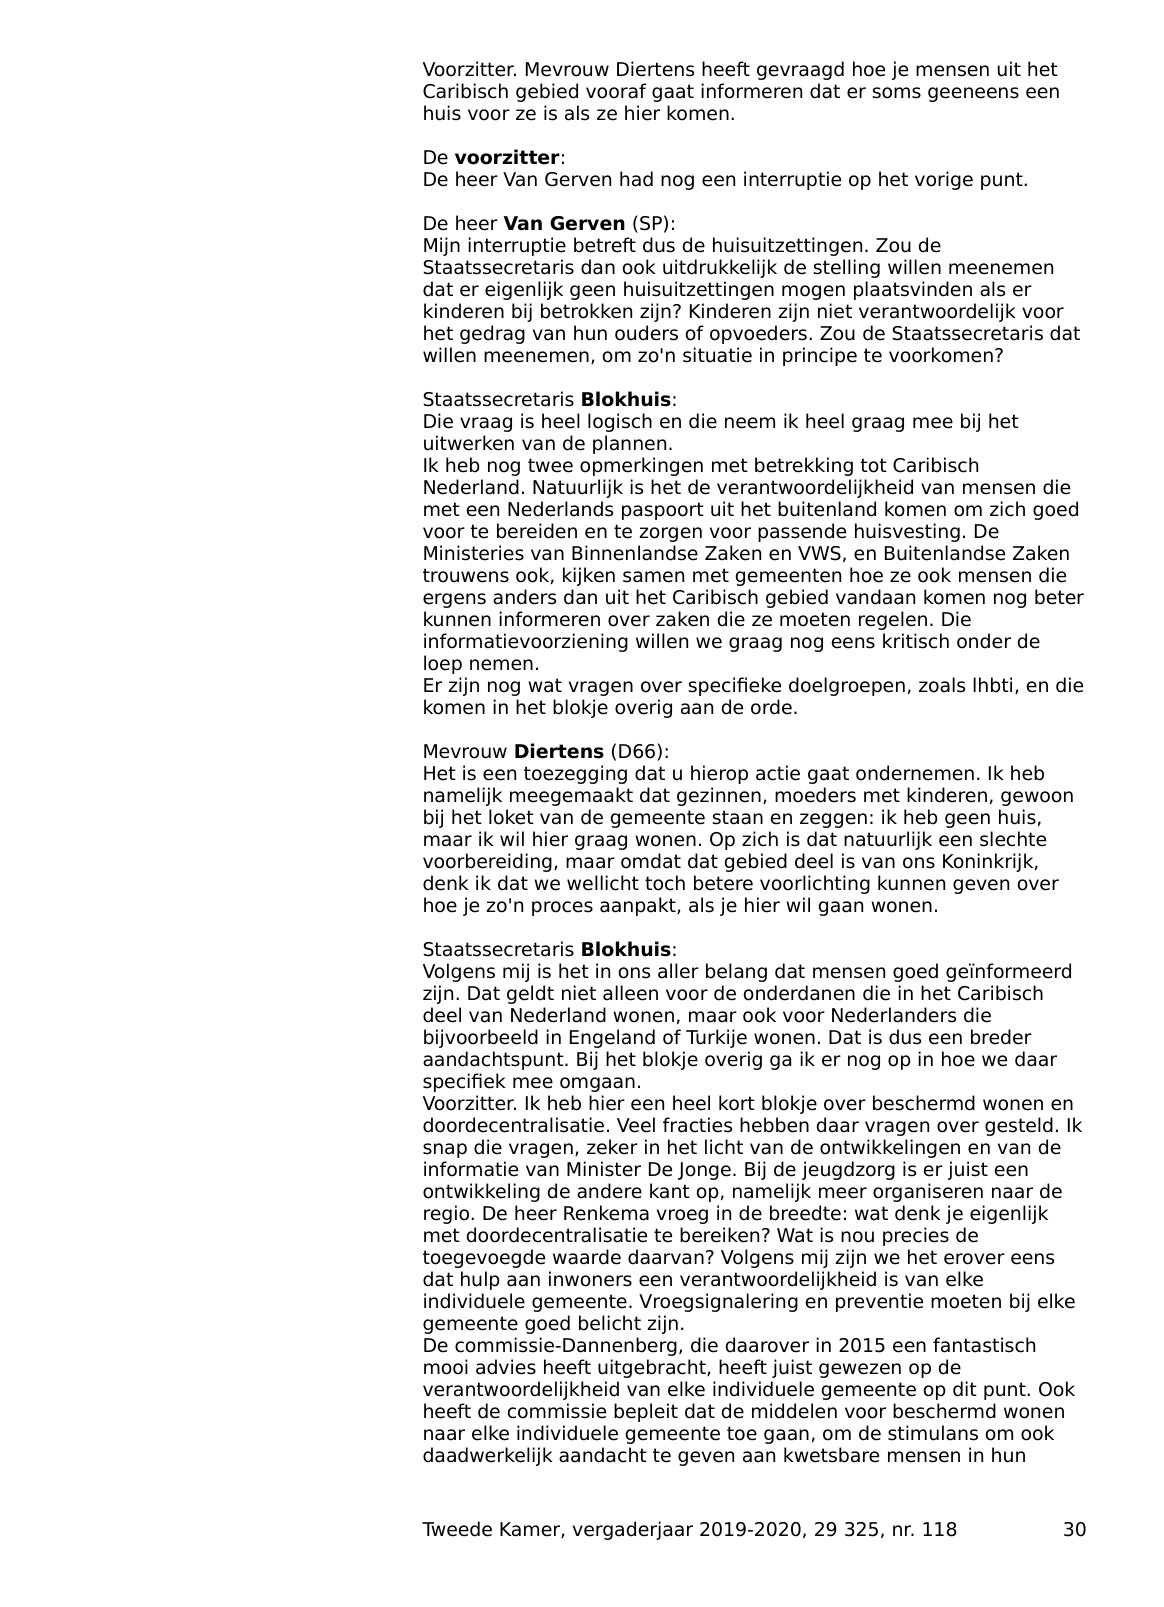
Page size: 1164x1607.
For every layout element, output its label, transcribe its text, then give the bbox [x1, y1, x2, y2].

text Die vraag is heel logisch en die neem ik heel graag mee bij het uitwerken van de plannen. [422, 411, 1087, 455]
text Volgens mij is het in ons aller belang dat mensen goed geïnformeerd zijn. Dat geldt niet alleen voor de onderdanen die in het Caribisch deel van Nederland wonen, maar ook voor Nederlanders die bijvoorbeeld in Engeland of Turkije wonen. Dat is dus een breder aandachtspunt. Bij het blokje overig ga ik er nog op in hoe we daar specifiek mee omgaan. [422, 961, 1087, 1093]
text Voorzitter. Ik heb hier een heel kort blokje over beschermd wonen en doordecentralisatie. Veel fracties hebben daar vragen over gesteld. Ik snap die vragen, zeker in het licht van de ontwikkelingen en van de informatie van Minister De Jonge. Bij de jeugdzorg is er juist een ontwikkeling de andere kant op, namelijk meer organiseren naar de regio. De heer Renkema vroeg in de breedte: wat denk je eigenlijk met doordecentralisatie te bereiken? Wat is nou precies de toegevoegde waarde daarvan? Volgens mij zijn we het erover eens dat hulp aan inwoners een verantwoordelijkheid is van elke individuele gemeente. Vroegsignalering en preventie moeten bij elke gemeente goed belicht zijn. [422, 1093, 1087, 1335]
text Ik heb nog twee opmerkingen met betrekking tot Caribisch Nederland. Natuurlijk is het de verantwoordelijkheid van mensen die met een Nederlands paspoort uit het buitenland komen om zich goed voor te bereiden en te zorgen voor passende huisvesting. De Ministeries van Binnenlandse Zaken en VWS, en Buitenlandse Zaken trouwens ook, kijken samen met gemeenten hoe ze ook mensen die ergens anders dan uit het Caribisch gebied vandaan komen nog beter kunnen informeren over zaken die ze moeten regelen. Die informatievoorziening willen we graag nog eens kritisch onder de loep nemen. [422, 455, 1087, 675]
text Mijn interruptie betreft dus de huisuitzettingen. Zou de Staatssecretaris dan ook uitdrukkelijk de stelling willen meenemen dat er eigenlijk geen huisuitzettingen mogen plaatsvinden als er kinderen bij betrokken zijn? Kinderen zijn niet verantwoordelijk voor het gedrag van hun ouders of opvoeders. Zou de Staatssecretaris dat willen meenemen, om zo'n situatie in principe te voorkomen? [422, 235, 1087, 367]
text De commissie-Dannenberg, die daarover in 2015 een fantastisch mooi advies heeft uitgebracht, heeft juist gewezen op de verantwoordelijkheid van elke individuele gemeente op dit punt. Ook heeft de commissie bepleit dat de middelen voor beschermd wonen naar elke individuele gemeente toe gaan, om de stimulans om ook daadwerkelijk aandacht te geven aan kwetsbare mensen in hun [422, 1335, 1087, 1467]
text Mevrouw Diertens (D66): [422, 741, 1087, 763]
text Het is een toezegging dat u hierop actie gaat ondernemen. Ik heb namelijk meegemaakt dat gezinnen, moeders met kinderen, gewoon bij het loket van de gemeente staan en zeggen: ik heb geen huis, maar ik wil hier graag wonen. Op zich is dat natuurlijk een slechte voorbereiding, maar omdat dat gebied deel is van ons Koninkrijk, denk ik dat we wellicht toch betere voorlichting kunnen geven over hoe je zo'n proces aanpakt, als je hier wil gaan wonen. [422, 763, 1087, 917]
text Staatssecretaris Blokhuis: [422, 389, 1087, 411]
text De heer Van Gerven had nog een interruptie op het vorige punt. [422, 169, 1087, 191]
text Er zijn nog wat vragen over specifieke doelgroepen, zoals lhbti, en die komen in het blokje overig aan de orde. [422, 675, 1087, 719]
text Staatssecretaris Blokhuis: [422, 939, 1087, 961]
text De heer Van Gerven (SP): [422, 213, 1087, 235]
text Voorzitter. Mevrouw Diertens heeft gevraagd hoe je mensen uit het Caribisch gebied vooraf gaat informeren dat er soms geeneens een huis voor ze is als ze hier komen. [422, 59, 1087, 125]
text De voorzitter: [422, 147, 1087, 169]
